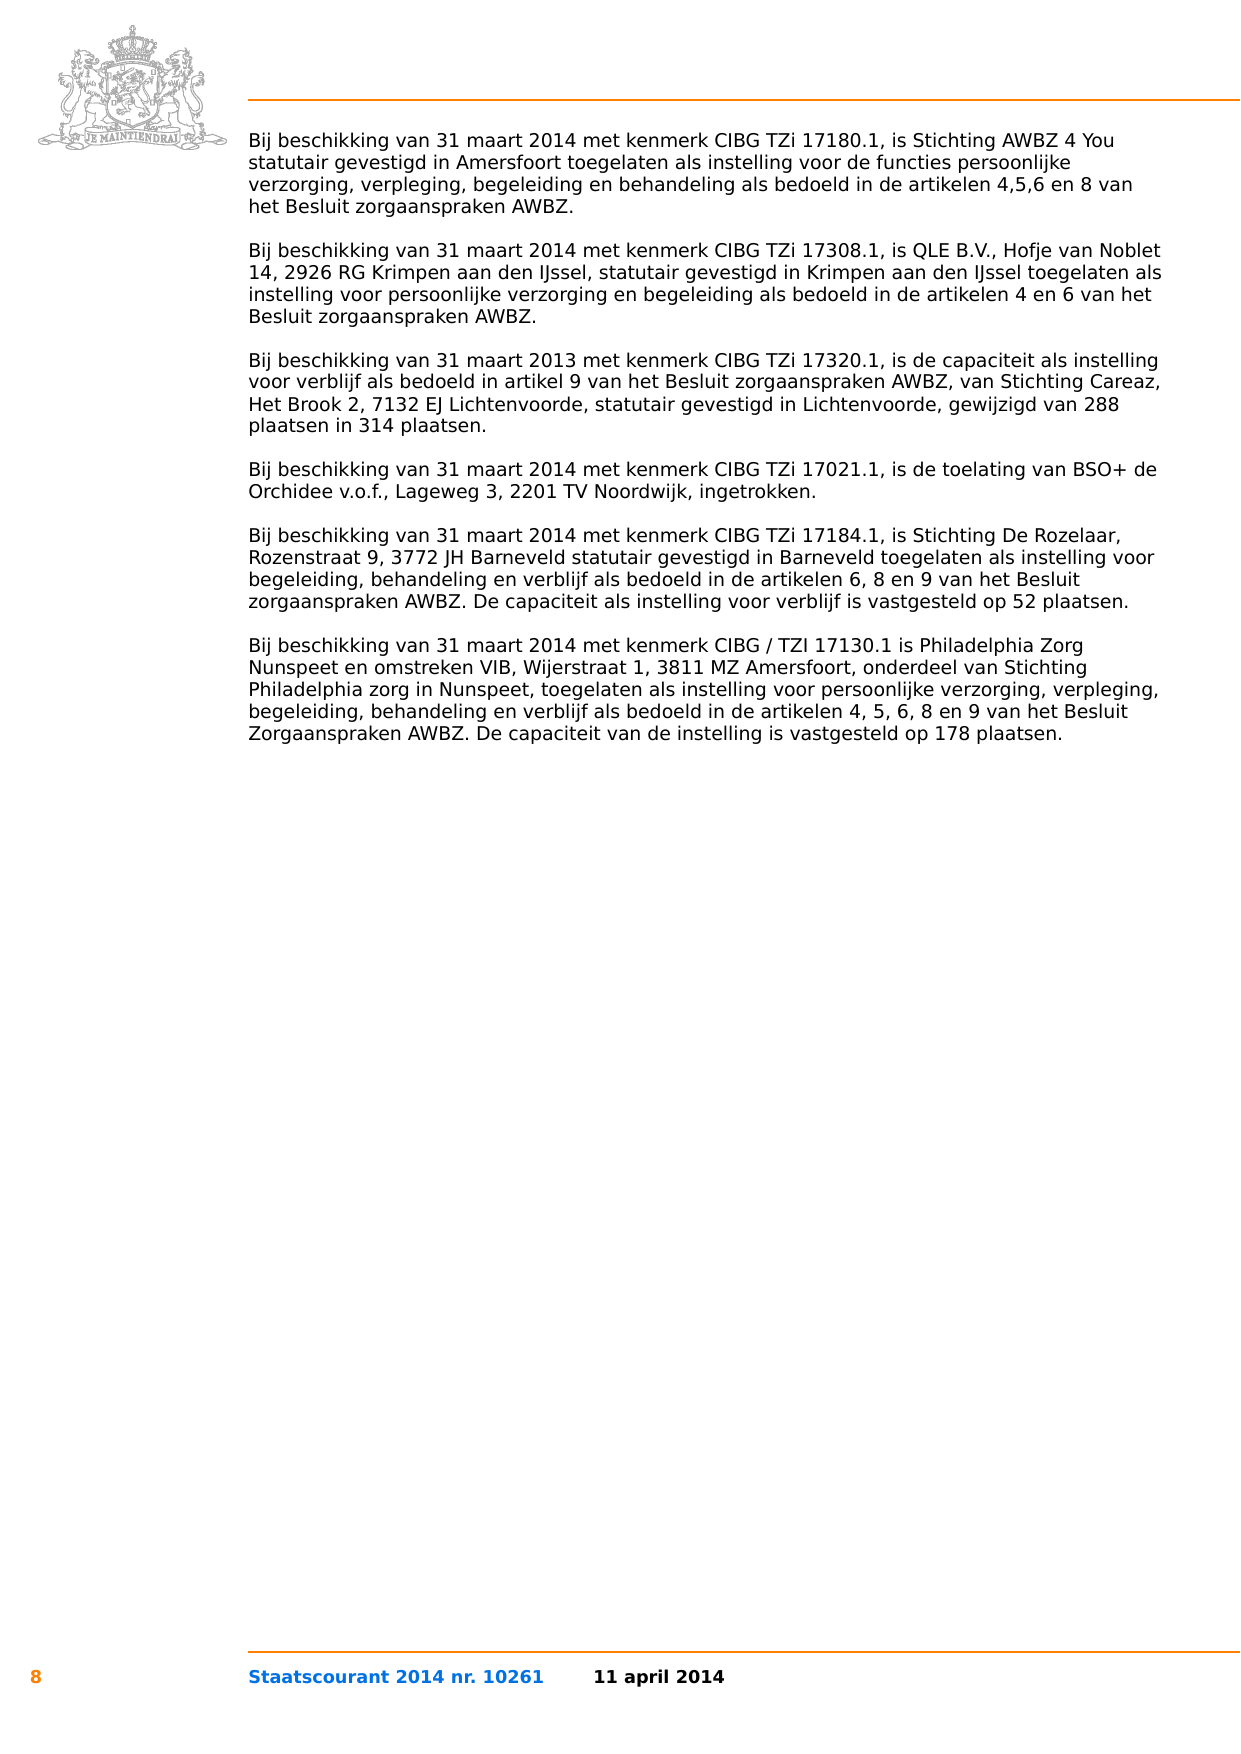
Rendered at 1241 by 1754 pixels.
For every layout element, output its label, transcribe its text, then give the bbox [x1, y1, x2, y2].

text Bij beschikking van 31 maart 2014 met kenmerk CIBG TZi 17021.1, is de toelating van BSO+ de Orchidee v.o.f., Lageweg 3, 2201 TV Noordwijk, ingetrokken. [248, 459, 1163, 503]
picture [38, 25, 227, 150]
text Bij beschikking van 31 maart 2014 met kenmerk CIBG TZi 17180.1, is Stichting AWBZ 4 You statutair gevestigd in Amersfoort toegelaten als instelling voor de functies persoonlijke verzorging, verpleging, begeleiding en behandeling als bedoeld in de artikelen 4,5,6 en 8 van het Besluit zorgaanspraken AWBZ. [248, 130, 1163, 218]
text Bij beschikking van 31 maart 2014 met kenmerk CIBG TZi 17184.1, is Stichting De Rozelaar, Rozenstraat 9, 3772 JH Barneveld statutair gevestigd in Barneveld toegelaten als instelling voor begeleiding, behandeling en verblijf als bedoeld in de artikelen 6, 8 en 9 van het Besluit zorgaanspraken AWBZ. De capaciteit als instelling voor verblijf is vastgesteld op 52 plaatsen. [248, 525, 1163, 613]
text Bij beschikking van 31 maart 2013 met kenmerk CIBG TZi 17320.1, is de capaciteit als instelling voor verblijf als bedoeld in artikel 9 van het Besluit zorgaanspraken AWBZ, van Stichting Careaz, Het Brook 2, 7132 EJ Lichtenvoorde, statutair gevestigd in Lichtenvoorde, gewijzigd van 288 plaatsen in 314 plaatsen. [248, 349, 1163, 437]
text Bij beschikking van 31 maart 2014 met kenmerk CIBG / TZI 17130.1 is Philadelphia Zorg Nunspeet en omstreken VIB, Wijerstraat 1, 3811 MZ Amersfoort, onderdeel van Stichting Philadelphia zorg in Nunspeet, toegelaten als instelling voor persoonlijke verzorging, verpleging, begeleiding, behandeling en verblijf als bedoeld in de artikelen 4, 5, 6, 8 en 9 van het Besluit Zorgaanspraken AWBZ. De capaciteit van de instelling is vastgesteld op 178 plaatsen. [248, 635, 1163, 745]
text Bij beschikking van 31 maart 2014 met kenmerk CIBG TZi 17308.1, is QLE B.V., Hofje van Noblet 14, 2926 RG Krimpen aan den IJssel, statutair gevestigd in Krimpen aan den IJssel toegelaten als instelling voor persoonlijke verzorging en begeleiding als bedoeld in de artikelen 4 en 6 van het Besluit zorgaanspraken AWBZ. [248, 240, 1163, 328]
